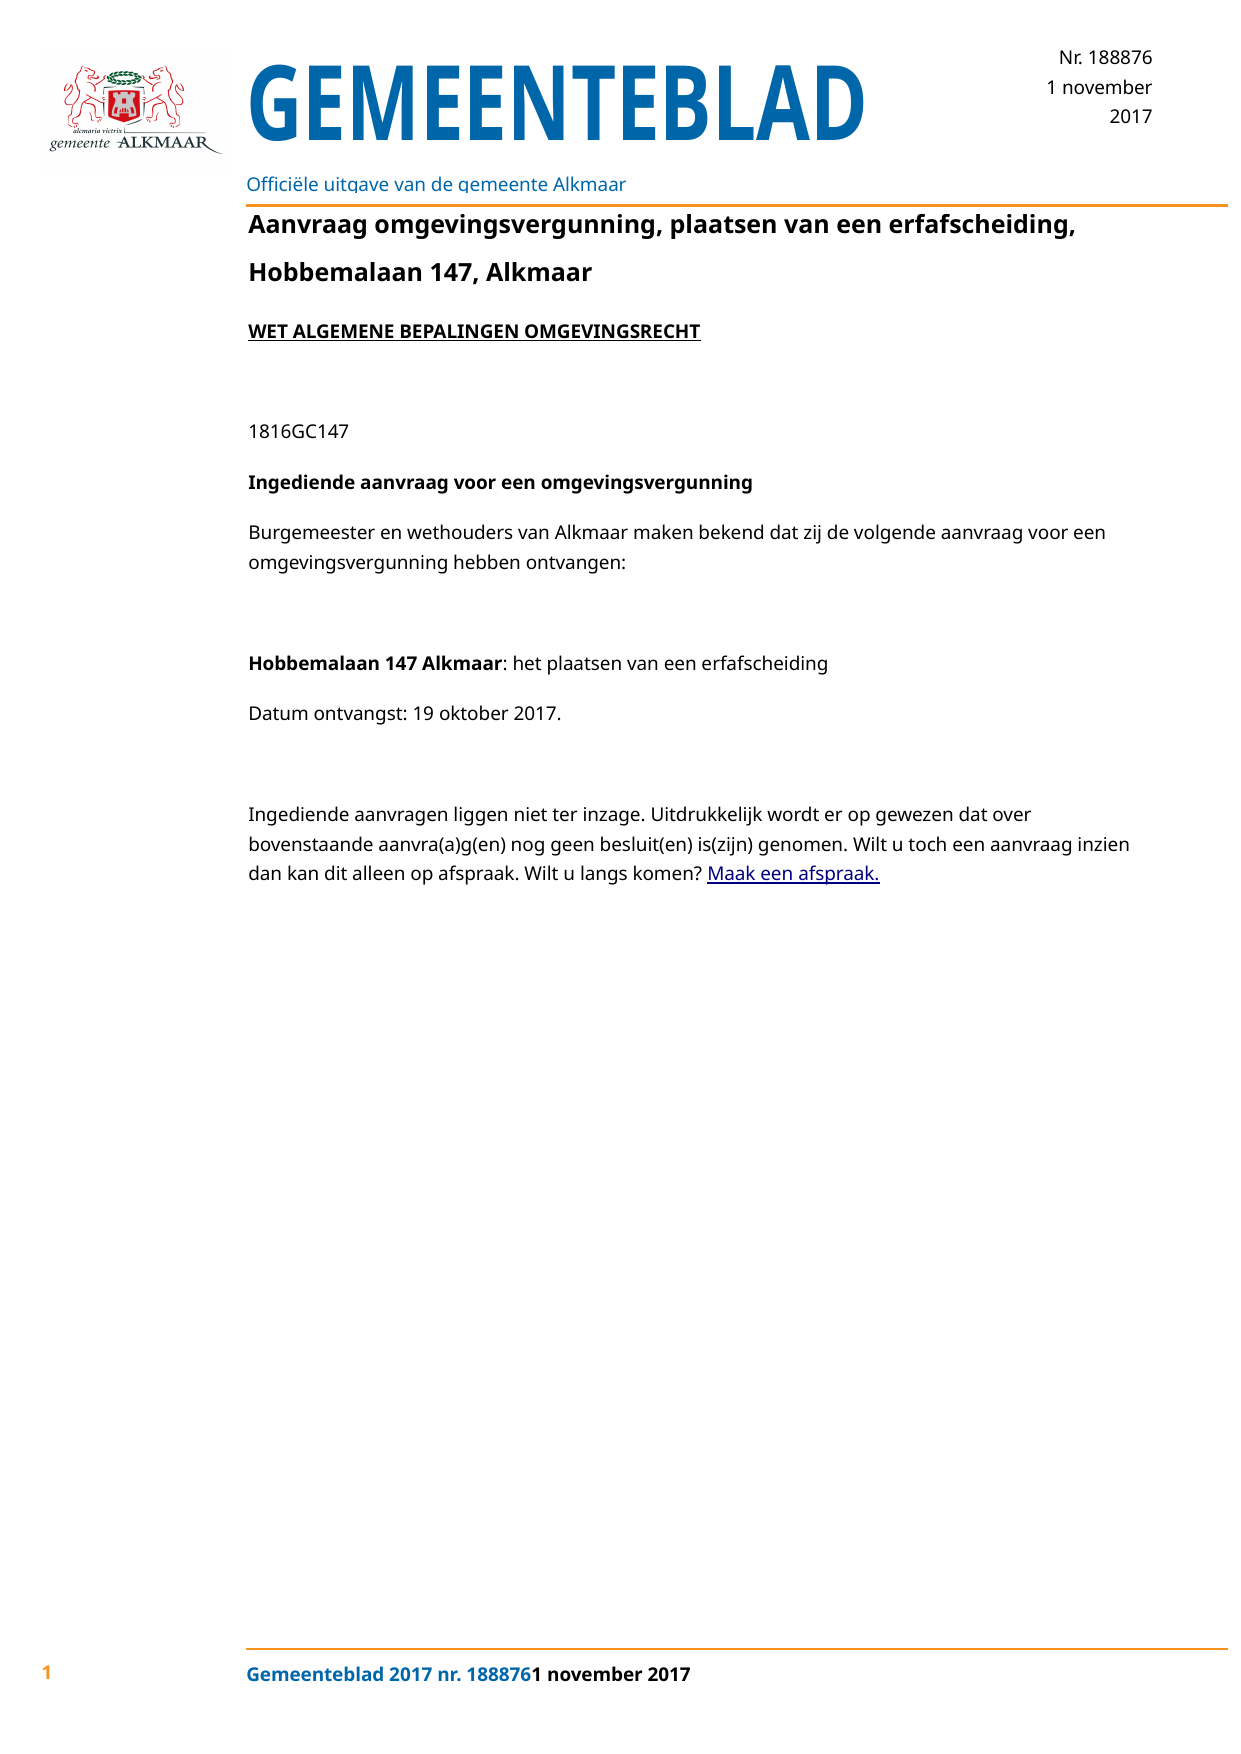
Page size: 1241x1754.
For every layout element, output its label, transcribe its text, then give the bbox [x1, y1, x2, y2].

text Ingediende aanvraag voor een omgevingsvergunning [248, 469, 1152, 495]
text Burgemeester en wethouders van Alkmaar maken bekend dat zij de volgende aanvraag voor een omgevingsvergunning hebben ontvangen: [248, 519, 1152, 575]
text Aanvraag omgevingsvergunning, plaatsen van een erfafscheiding, Hobbemalaan 147, Alkmaar [248, 207, 1152, 288]
text Ingediende aanvragen liggen niet ter inzage. Uitdrukkelijk wordt er op gewezen dat over bovenstaande aanvra(a)g(en) nog geen besluit(en) is(zijn) genomen. Wilt u toch een aanvraag inzien dan kan dit alleen op afspraak. Wilt u langs komen? Maak een afspraak. [248, 801, 1152, 886]
picture [41, 47, 231, 172]
text WET ALGEMENE BEPALINGEN OMGEVINGSRECHT [248, 318, 1152, 344]
text Hobbemalaan 147 Alkmaar: het plaatsen van een erfafscheiding [248, 650, 1152, 676]
text 1816GC147 [248, 419, 1152, 444]
text Datum ontvangst: 19 oktober 2017. [248, 700, 1152, 726]
